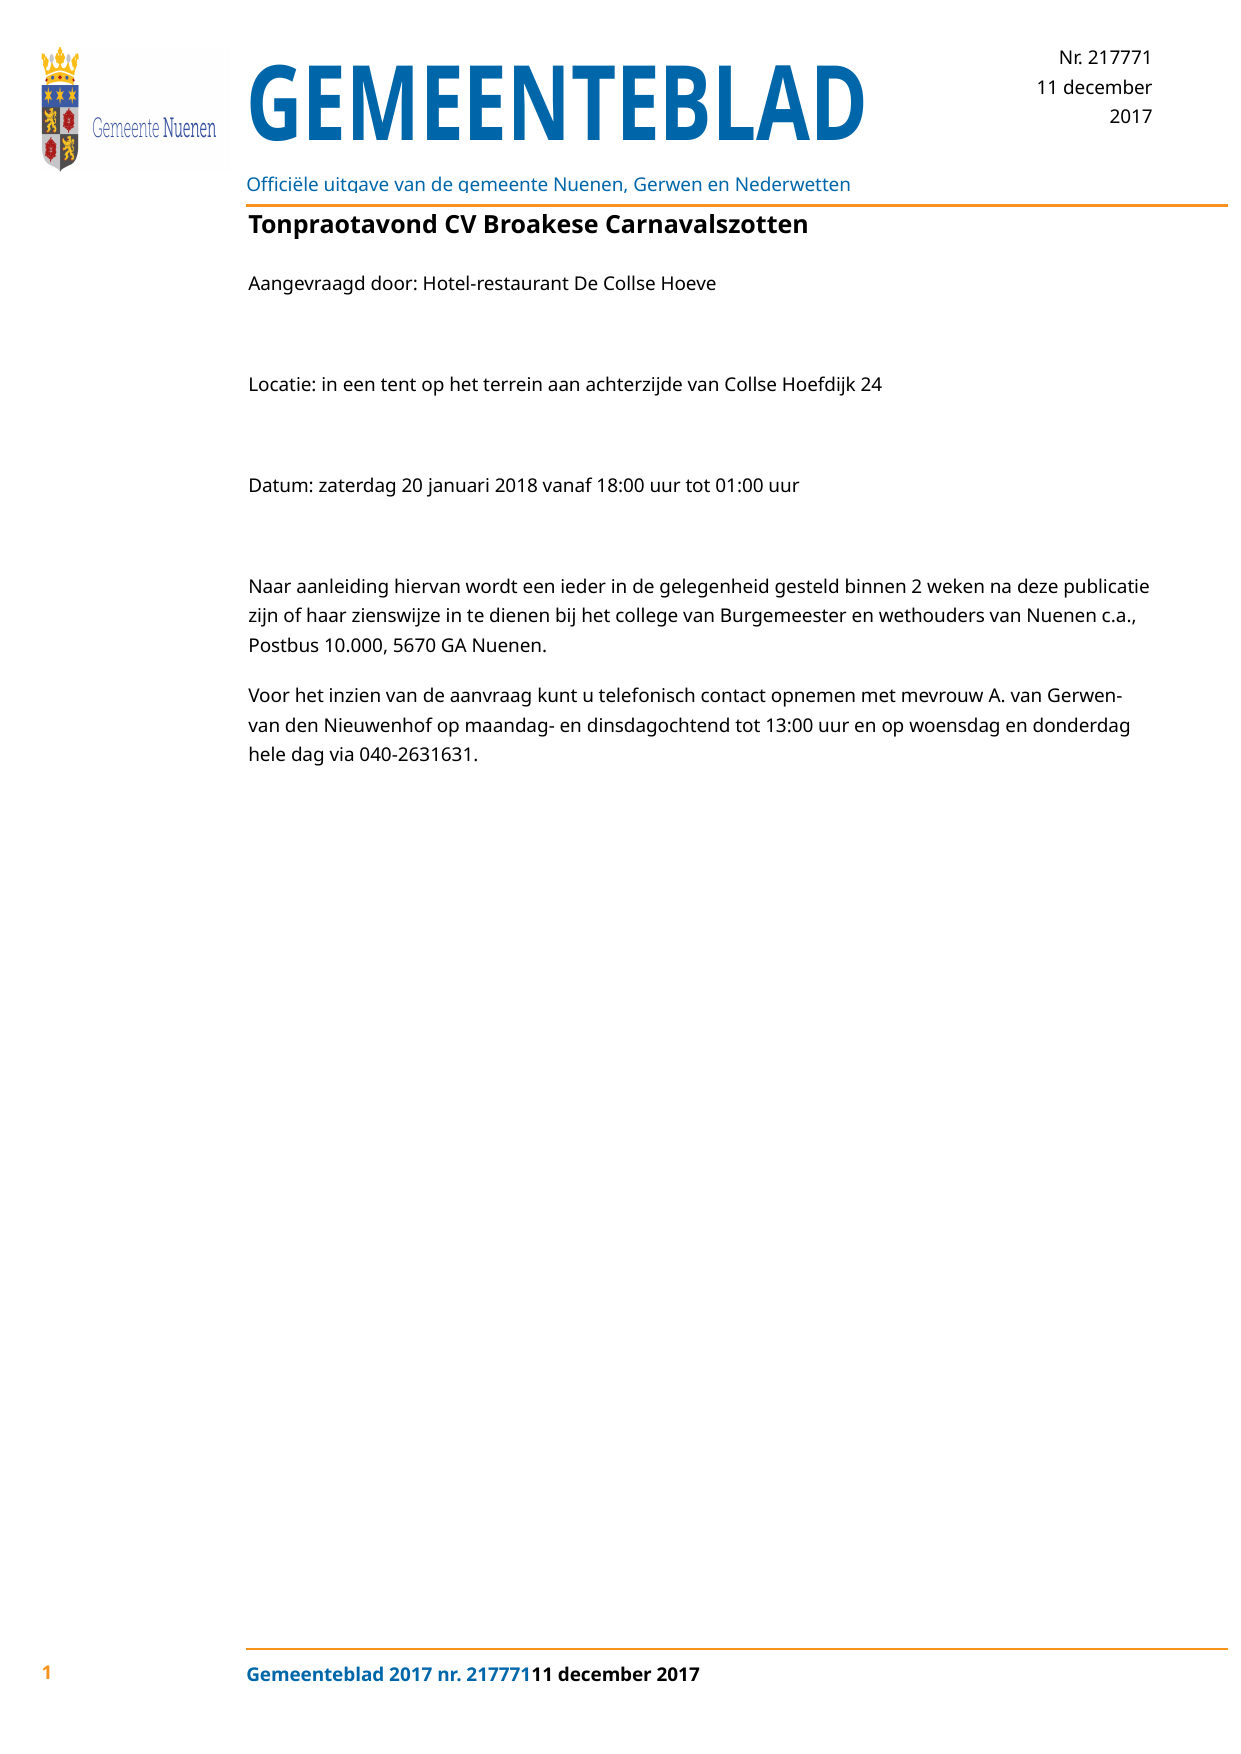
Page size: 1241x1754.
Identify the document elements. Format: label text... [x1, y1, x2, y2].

picture [41, 47, 231, 172]
text Naar aanleiding hiervan wordt een ieder in de gelegenheid gesteld binnen 2 weken na deze publicatie zijn of haar zienswijze in te dienen bij het college van Burgemeester en wethouders van Nuenen c.a., Postbus 10.000, 5670 GA Nuenen. [248, 573, 1152, 658]
text Datum: zaterdag 20 januari 2018 vanaf 18:00 uur tot 01:00 uur [248, 472, 1152, 498]
text Tonpraotavond CV Broakese Carnavalszotten [248, 207, 1152, 241]
text Aangevraagd door: Hotel-restaurant De Collse Hoeve [248, 270, 1152, 296]
text Voor het inzien van de aanvraag kunt u telefonisch contact opnemen met mevrouw A. van Gerwen-van den Nieuwenhof op maandag- en dinsdagochtend tot 13:00 uur en op woensdag en donderdag hele dag via 040-2631631. [248, 682, 1152, 767]
text Locatie: in een tent op het terrein aan achterzijde van Collse Hoefdijk 24 [248, 371, 1152, 397]
